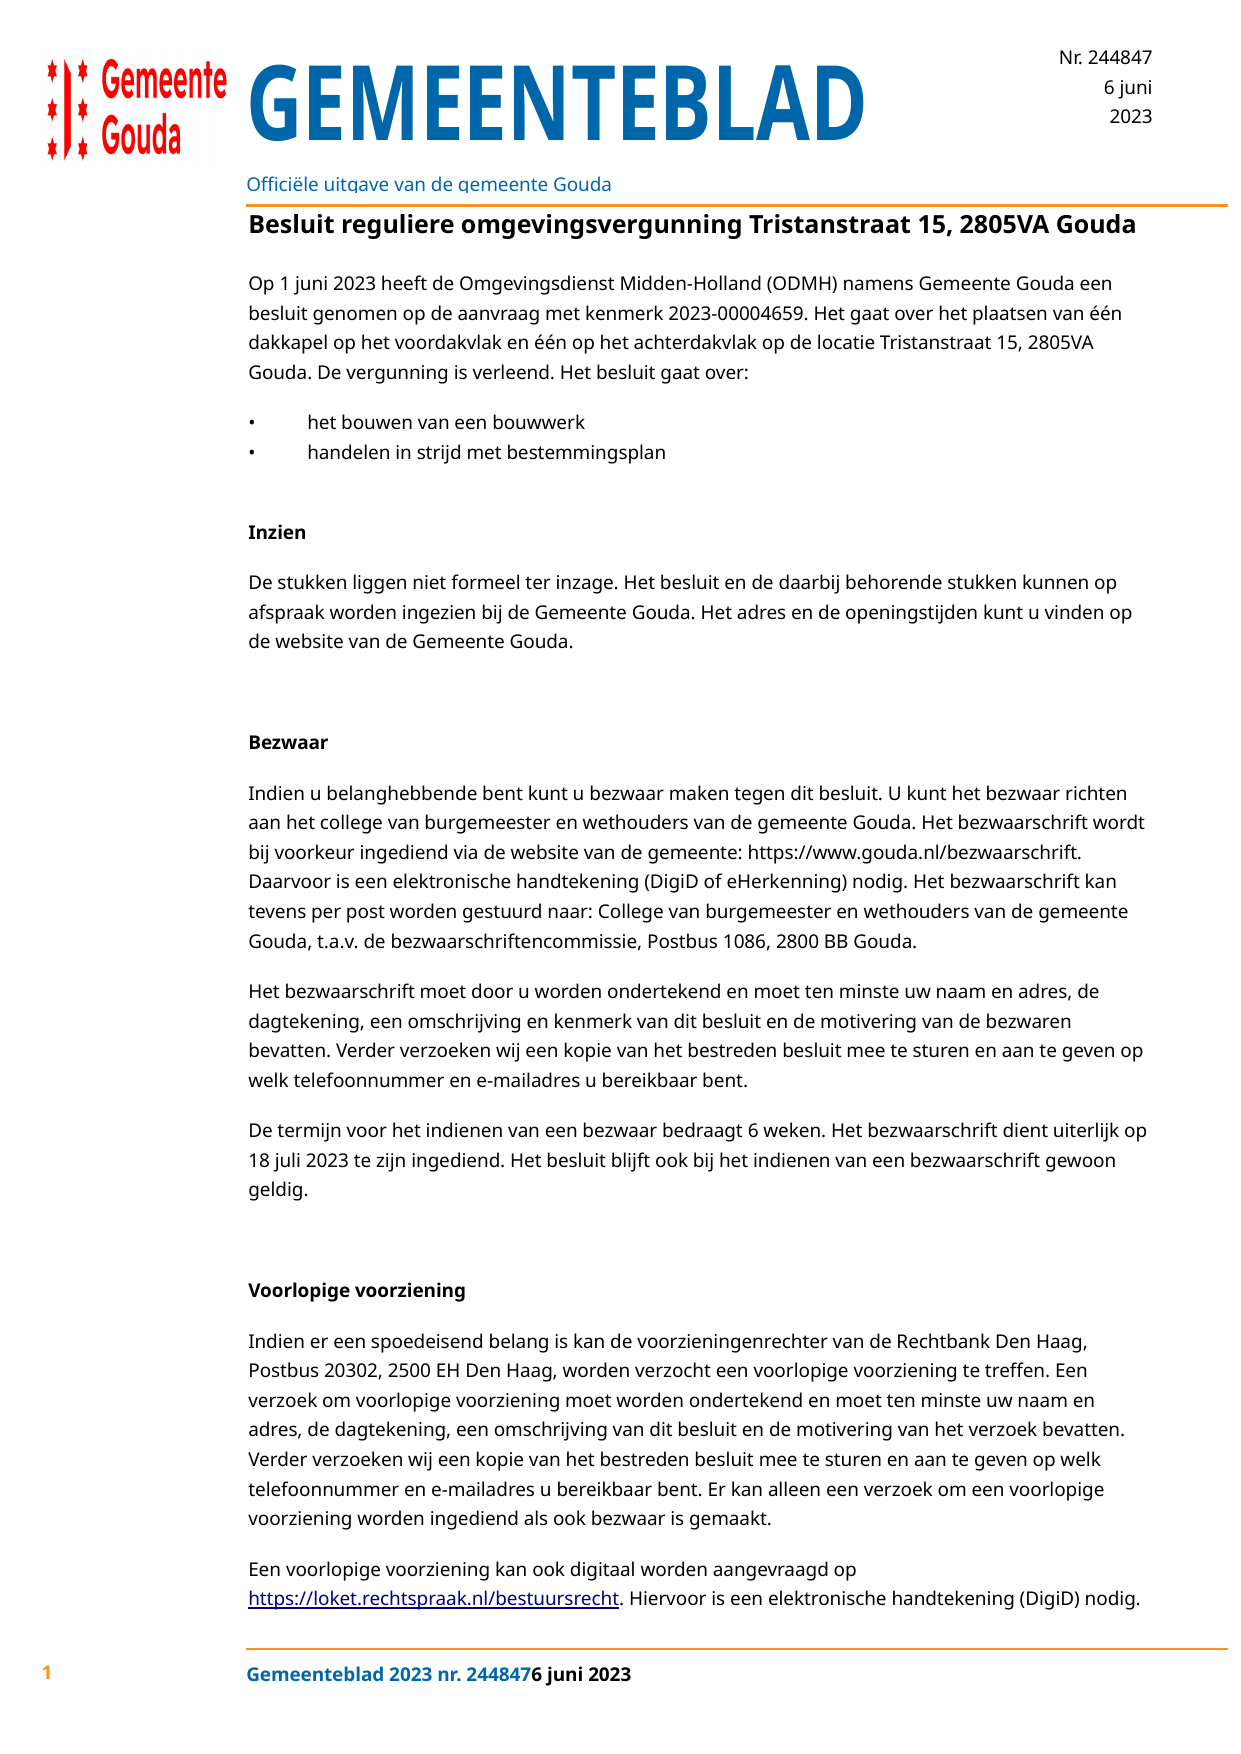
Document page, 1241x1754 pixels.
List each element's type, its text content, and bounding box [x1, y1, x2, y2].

text Bezwaar [248, 729, 1152, 755]
list het bouwen van een bouwwerk [248, 409, 1152, 435]
picture [41, 47, 231, 172]
text Een voorlopige voorziening kan ook digitaal worden aangevraagd op https://loket.rechtspraak.nl/bestuursrecht. Hiervoor is een elektronische handtekening (DigiD) nodig. [248, 1556, 1152, 1611]
list handelen in strijd met bestemmingsplan [248, 439, 1152, 465]
text Op 1 juni 2023 heeft de Omgevingsdienst Midden-Holland (ODMH) namens Gemeente Gouda een besluit genomen op de aanvraag met kenmerk 2023-00004659. Het gaat over het plaatsen van één dakkapel op het voordakvlak en één op het achterdakvlak op de locatie Tristanstraat 15, 2805VA Gouda. De vergunning is verleend. Het besluit gaat over: [248, 270, 1152, 385]
text Voorlopige voorziening [248, 1277, 1152, 1303]
text Het bezwaarschrift moet door u worden ondertekend en moet ten minste uw naam en adres, de dagtekening, een omschrijving en kenmerk van dit besluit en de motivering van de bezwaren bevatten. Verder verzoeken wij een kopie van het bestreden besluit mee te sturen en aan te geven op welk telefoonnummer en e-mailadres u bereikbaar bent. [248, 978, 1152, 1093]
text Indien u belanghebbende bent kunt u bezwaar maken tegen dit besluit. U kunt het bezwaar richten aan het college van burgemeester en wethouders van de gemeente Gouda. Het bezwaarschrift wordt bij voorkeur ingediend via de website van de gemeente: https://www.gouda.nl/bezwaarschrift. Daarvoor is een elektronische handtekening (DigiD of eHerkenning) nodig. Het bezwaarschrift kan tevens per post worden gestuurd naar: College van burgemeester en wethouders van de gemeente Gouda, t.a.v. de bezwaarschriftencommissie, Postbus 1086, 2800 BB Gouda. [248, 780, 1152, 953]
text Indien er een spoedeisend belang is kan de voorzieningenrechter van de Rechtbank Den Haag, Postbus 20302, 2500 EH Den Haag, worden verzocht een voorlopige voorziening te treffen. Een verzoek om voorlopige voorziening moet worden ondertekend en moet ten minste uw naam en adres, de dagtekening, een omschrijving van dit besluit en de motivering van het verzoek bevatten. Verder verzoeken wij een kopie van het bestreden besluit mee te sturen en aan te geven op welk telefoonnummer en e-mailadres u bereikbaar bent. Er kan alleen een verzoek om een voorlopige voorziening worden ingediend als ook bezwaar is gemaakt. [248, 1328, 1152, 1531]
text Inzien [248, 519, 1152, 545]
text De termijn voor het indienen van een bezwaar bedraagt 6 weken. Het bezwaarschrift dient uiterlijk op 18 juli 2023 te zijn ingediend. Het besluit blijft ook bij het indienen van een bezwaarschrift gewoon geldig. [248, 1117, 1152, 1202]
text De stukken liggen niet formeel ter inzage. Het besluit en de daarbij behorende stukken kunnen op afspraak worden ingezien bij de Gemeente Gouda. Het adres en de openingstijden kunt u vinden op de website van de Gemeente Gouda. [248, 569, 1152, 654]
text Besluit reguliere omgevingsvergunning Tristanstraat 15, 2805VA Gouda [248, 207, 1152, 241]
